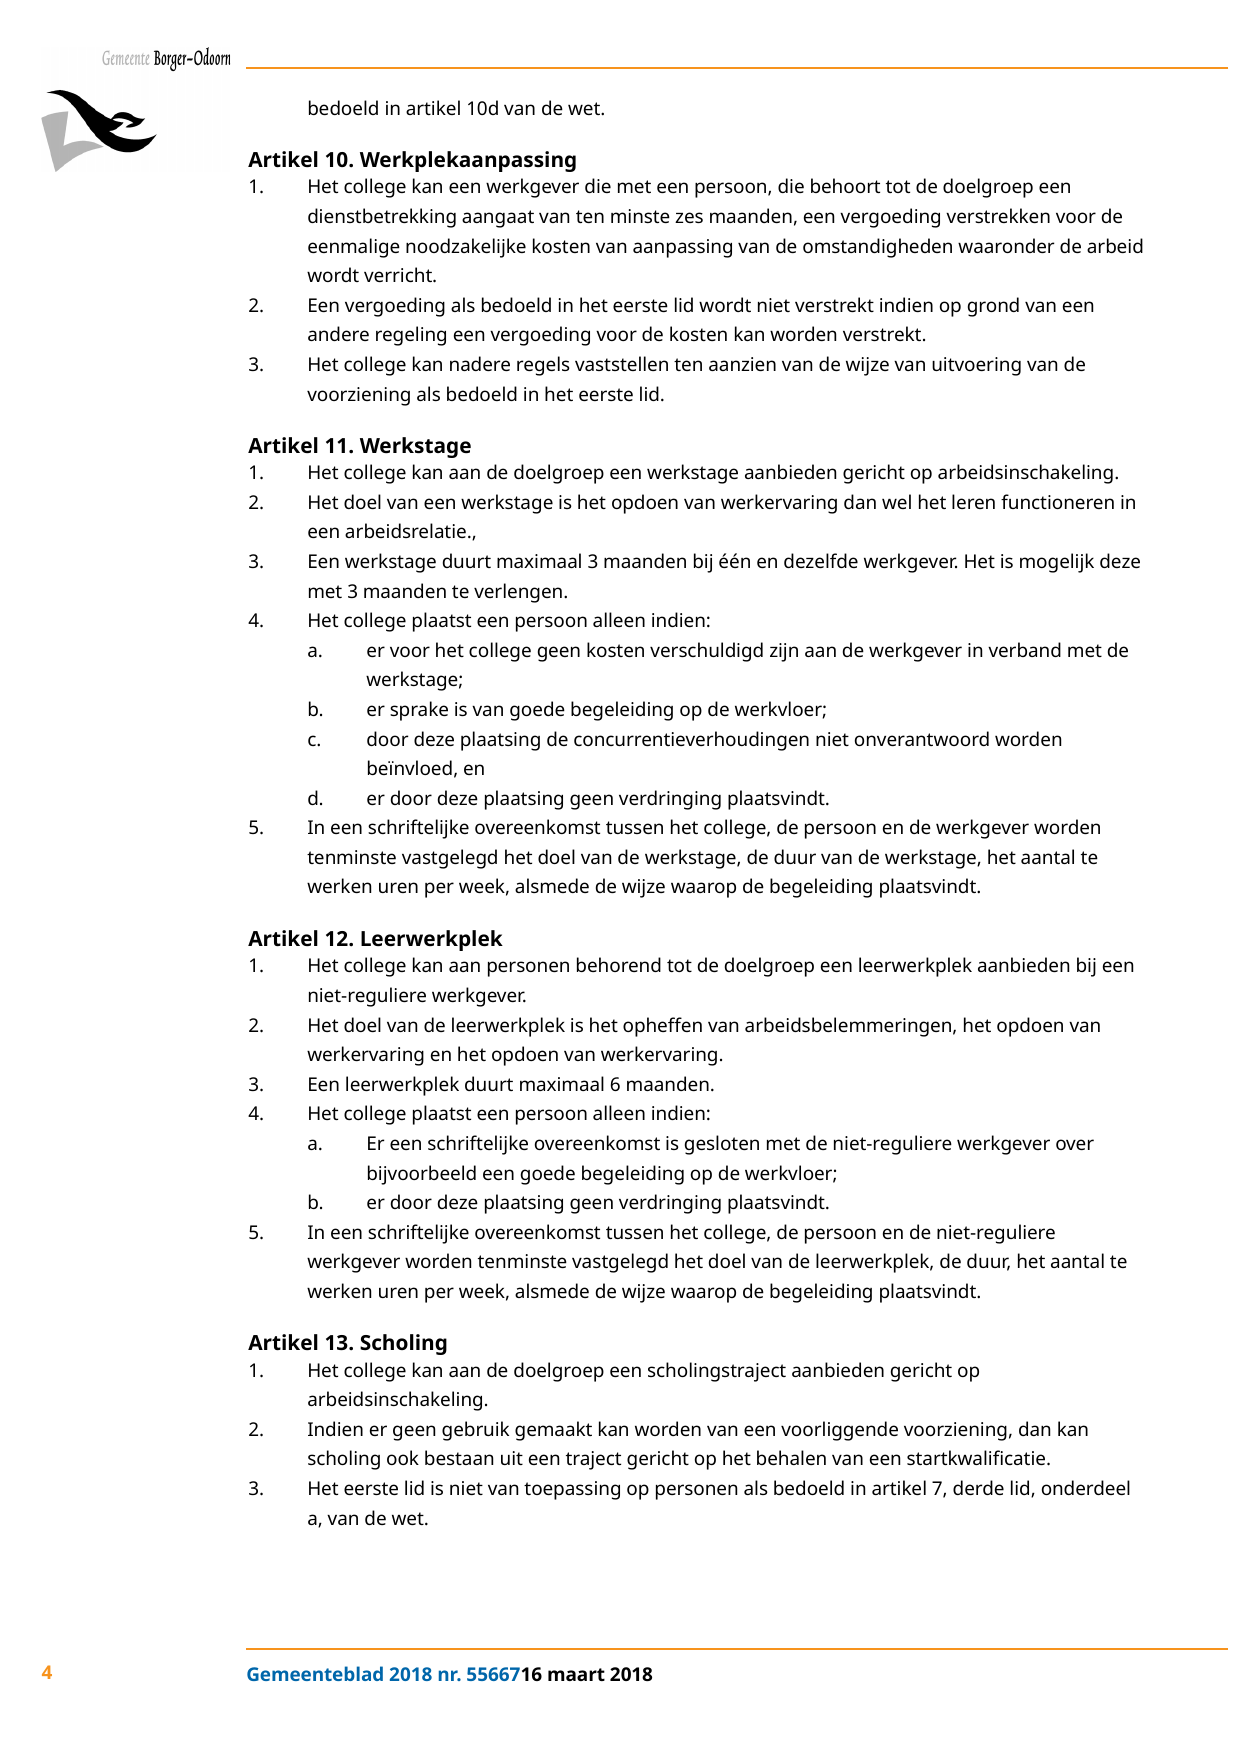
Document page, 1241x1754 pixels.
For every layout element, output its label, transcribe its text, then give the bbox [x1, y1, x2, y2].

list bedoeld in artikel 10d van de wet. [248, 95, 1152, 121]
list Het doel van een werkstage is het opdoen van werkervaring dan wel het leren functioneren in een arbeidsrelatie., [248, 489, 1152, 544]
list Het doel van de leerwerkplek is het opheffen van arbeidsbelemmeringen, het opdoen van werkervaring en het opdoen van werkervaring. [248, 1012, 1152, 1067]
list Een leerwerkplek duurt maximaal 6 maanden. [248, 1071, 1152, 1097]
list Het college kan aan de doelgroep een werkstage aanbieden gericht op arbeidsinschakeling. [248, 459, 1152, 485]
list er sprake is van goede begeleiding op de werkvloer; [307, 696, 1152, 722]
text Artikel 13. Scholing [248, 1328, 1152, 1357]
list door deze plaatsing de concurrentieverhoudingen niet onverantwoord worden beïnvloed, en [307, 726, 1152, 781]
picture [41, 47, 231, 172]
list Het college kan aan de doelgroep een scholingstraject aanbieden gericht op arbeidsinschakeling. [248, 1357, 1152, 1412]
list Er een schriftelijke overeenkomst is gesloten met de niet-reguliere werkgever over bijvoorbeeld een goede begeleiding op de werkvloer; [307, 1130, 1152, 1185]
list Het college plaatst een persoon alleen indien: [248, 1101, 1152, 1126]
list Het college kan een werkgever die met een persoon, die behoort tot de doelgroep een dienstbetrekking aangaat van ten minste zes maanden, een vergoeding verstrekken voor de eenmalige noodzakelijke kosten van aanpassing van de omstandigheden waaronder de arbeid wordt verricht. [248, 174, 1152, 288]
list Het college kan aan personen behorend tot de doelgroep een leerwerkplek aanbieden bij een niet-reguliere werkgever. [248, 953, 1152, 1008]
list Een werkstage duurt maximaal 3 maanden bij één en dezelfde werkgever. Het is mogelijk deze met 3 maanden te verlengen. [248, 548, 1152, 604]
text Artikel 12. Leerwerkplek [248, 924, 1152, 953]
list er voor het college geen kosten verschuldigd zijn aan de werkgever in verband met de werkstage; [307, 637, 1152, 692]
list Het college plaatst een persoon alleen indien: [248, 607, 1152, 633]
list Het eerste lid is niet van toepassing op personen als bedoeld in artikel 7, derde lid, onderdeel a, van de wet. [248, 1475, 1152, 1531]
list In een schriftelijke overeenkomst tussen het college, de persoon en de werkgever worden tenminste vastgelegd het doel van de werkstage, de duur van de werkstage, het aantal te werken uren per week, alsmede de wijze waarop de begeleiding plaatsvindt. [248, 814, 1152, 899]
text Artikel 10. Werkplekaanpassing [248, 145, 1152, 174]
text Artikel 11. Werkstage [248, 431, 1152, 459]
list Indien er geen gebruik gemaakt kan worden van een voorliggende voorziening, dan kan scholing ook bestaan uit een traject gericht op het behalen van een startkwalificatie. [248, 1416, 1152, 1471]
list In een schriftelijke overeenkomst tussen het college, de persoon en de niet-reguliere werkgever worden tenminste vastgelegd het doel van de leerwerkplek, de duur, het aantal te werken uren per week, alsmede de wijze waarop de begeleiding plaatsvindt. [248, 1219, 1152, 1304]
list er door deze plaatsing geen verdringing plaatsvindt. [307, 785, 1152, 811]
list er door deze plaatsing geen verdringing plaatsvindt. [307, 1189, 1152, 1215]
list Het college kan nadere regels vaststellen ten aanzien van de wijze van uitvoering van de voorziening als bedoeld in het eerste lid. [248, 351, 1152, 406]
list Een vergoeding als bedoeld in het eerste lid wordt niet verstrekt indien op grond van een andere regeling een vergoeding voor de kosten kan worden verstrekt. [248, 292, 1152, 347]
